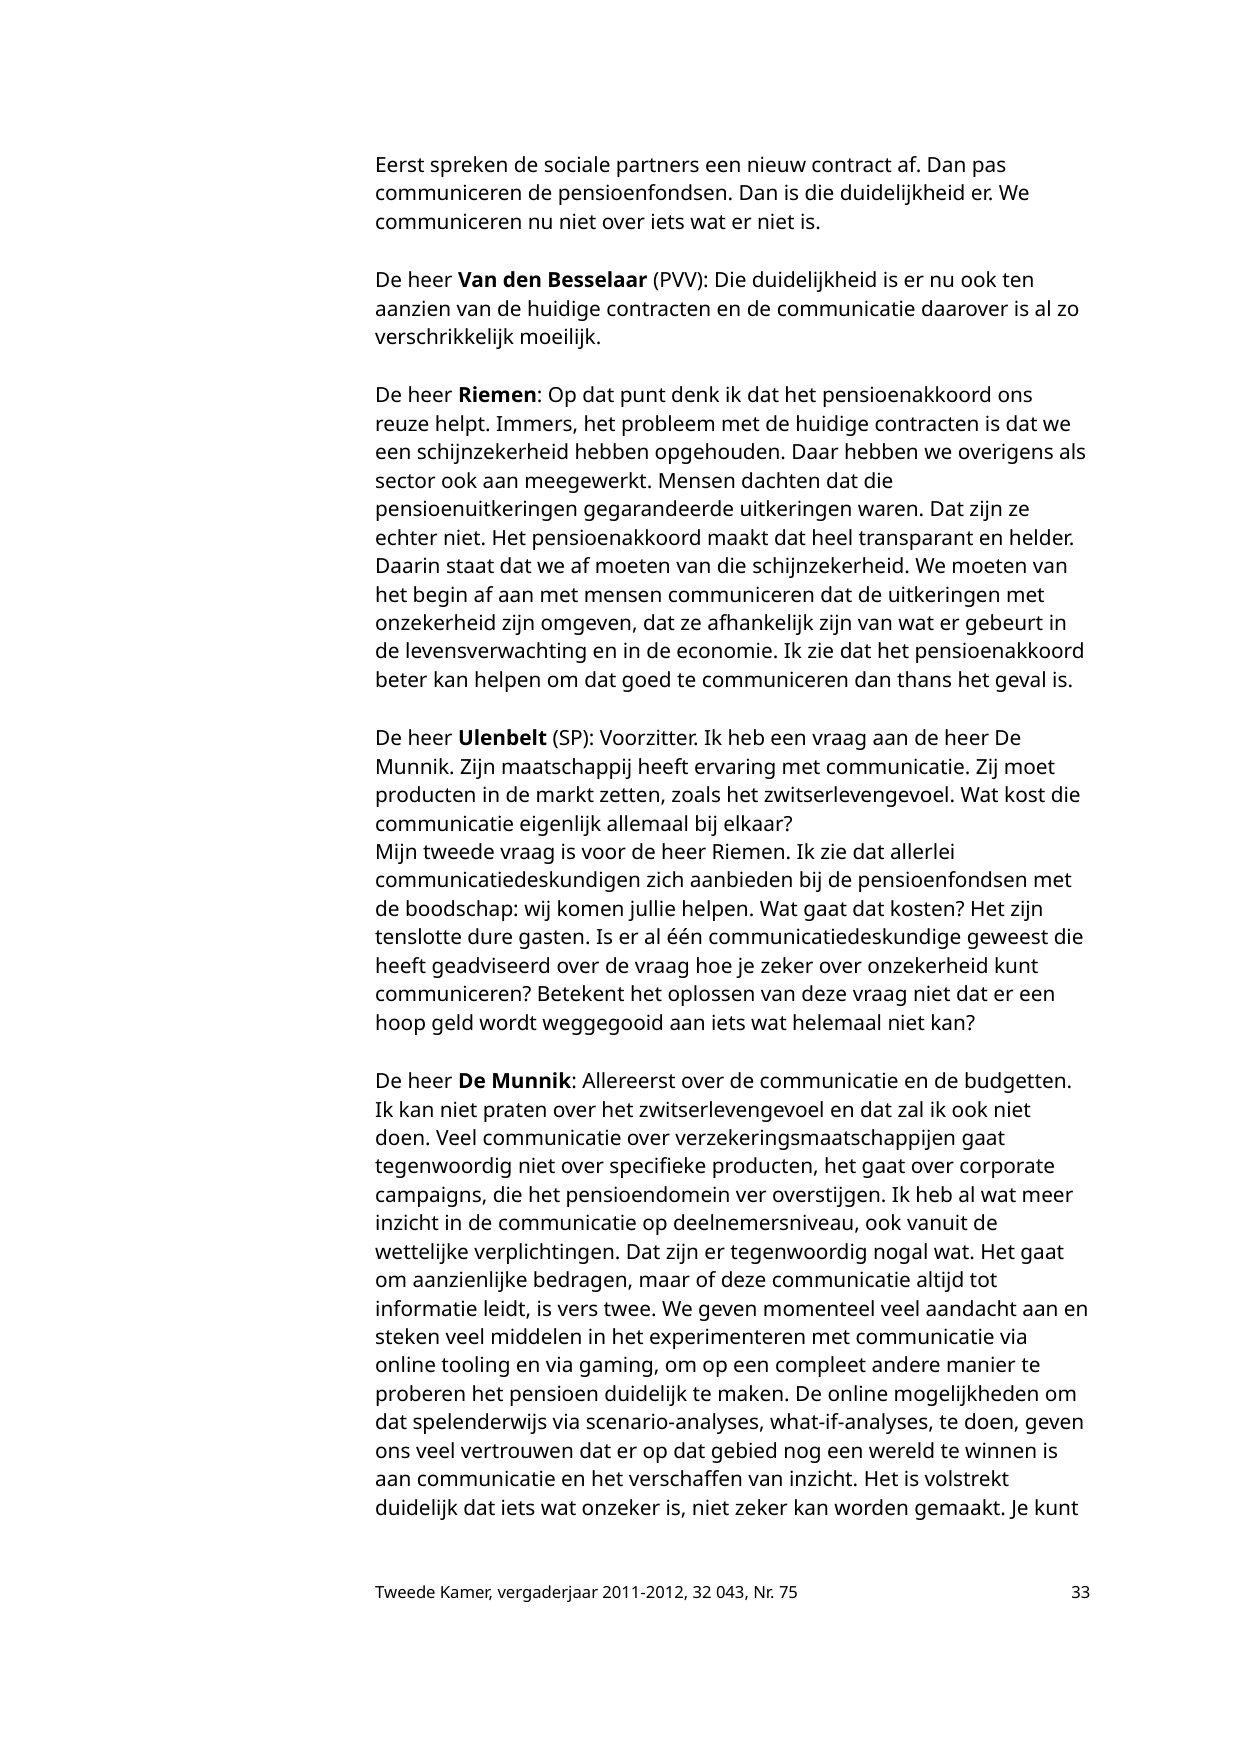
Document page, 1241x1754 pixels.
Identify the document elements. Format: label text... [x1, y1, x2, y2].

text De heer Riemen: Op dat punt denk ik dat het pensioenakkoord ons reuze helpt. Immers, het probleem met de huidige contracten is dat we een schijnzekerheid hebben opgehouden. Daar hebben we overigens als sector ook aan meegewerkt. Mensen dachten dat die pensioenuitkeringen gegarandeerde uitkeringen waren. Dat zijn ze echter niet. Het pensioenakkoord maakt dat heel transparant en helder. Daarin staat dat we af moeten van die schijnzekerheid. We moeten van het begin af aan met mensen communiceren dat de uitkeringen met onzekerheid zijn omgeven, dat ze afhankelijk zijn van wat er gebeurt in de levensverwachting en in de economie. Ik zie dat het pensioenakkoord beter kan helpen om dat goed te communiceren dan thans het geval is. [375, 381, 1090, 693]
text De heer Van den Besselaar (PVV): Die duidelijkheid is er nu ook ten aanzien van de huidige contracten en de communicatie daarover is al zo verschrikkelijk moeilijk. [375, 265, 1090, 351]
text Eerst spreken de sociale partners een nieuw contract af. Dan pas communiceren de pensioenfondsen. Dan is die duidelijkheid er. We communiceren nu niet over iets wat er niet is. [375, 150, 1090, 235]
text De heer Ulenbelt (SP): Voorzitter. Ik heb een vraag aan de heer De Munnik. Zijn maatschappij heeft ervaring met communicatie. Zij moet producten in de markt zetten, zoals het zwitserlevengevoel. Wat kost die communicatie eigenlijk allemaal bij elkaar? [375, 723, 1090, 837]
text De heer De Munnik: Allereerst over de communicatie en de budgetten. Ik kan niet praten over het zwitserlevengevoel en dat zal ik ook niet doen. Veel communicatie over verzekeringsmaatschappijen gaat tegenwoordig niet over specifieke producten, het gaat over corporate campaigns, die het pensioendomein ver overstijgen. Ik heb al wat meer inzicht in de communicatie op deelnemersniveau, ook vanuit de wettelijke verplichtingen. Dat zijn er tegenwoordig nogal wat. Het gaat om aanzienlijke bedragen, maar of deze communicatie altijd tot informatie leidt, is vers twee. We geven momenteel veel aandacht aan en steken veel middelen in het experimenteren met communicatie via online tooling en via gaming, om op een compleet andere manier te proberen het pensioen duidelijk te maken. De online mogelijkheden om dat spelenderwijs via scenario-analyses, what-if-analyses, te doen, geven ons veel vertrouwen dat er op dat gebied nog een wereld te winnen is aan communicatie en het verschaffen van inzicht. Het is volstrekt duidelijk dat iets wat onzeker is, niet zeker kan worden gemaakt. Je kunt [375, 1066, 1090, 1521]
text Mijn tweede vraag is voor de heer Riemen. Ik zie dat allerlei communicatiedeskundigen zich aanbieden bij de pensioenfondsen met de boodschap: wij komen jullie helpen. Wat gaat dat kosten? Het zijn tenslotte dure gasten. Is er al één communicatiedeskundige geweest die heeft geadviseerd over de vraag hoe je zeker over onzekerheid kunt communiceren? Betekent het oplossen van deze vraag niet dat er een hoop geld wordt weggegooid aan iets wat helemaal niet kan? [375, 837, 1090, 1036]
